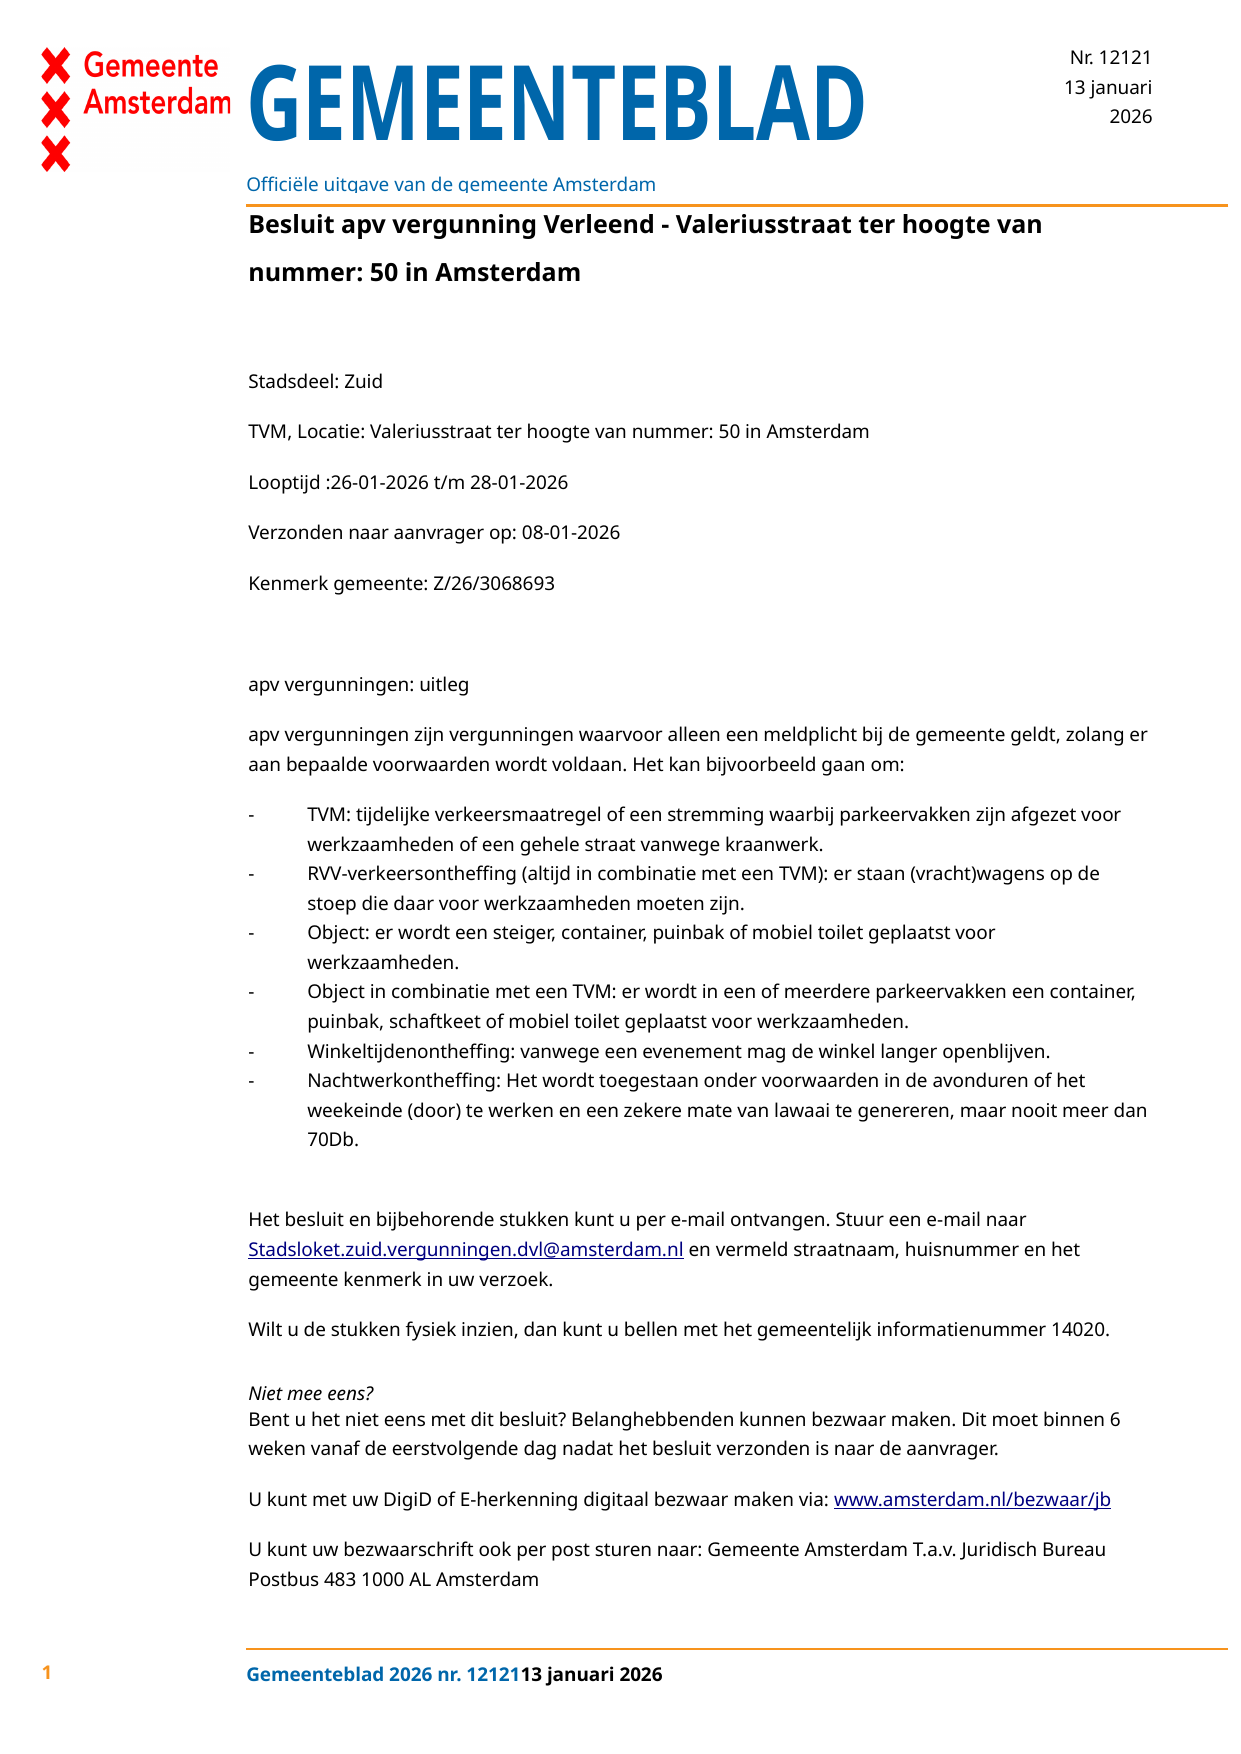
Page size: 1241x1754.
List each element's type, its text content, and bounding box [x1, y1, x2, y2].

text apv vergunningen: uitleg [248, 671, 1152, 697]
text Wilt u de stukken fysiek inzien, dan kunt u bellen met het gemeentelijk informatienummer 14020. [248, 1316, 1152, 1342]
text Bent u het niet eens met dit besluit? Belanghebbenden kunnen bezwaar maken. Dit moet binnen 6 weken vanaf de eerstvolgende dag nadat het besluit verzonden is naar de aanvrager. [248, 1406, 1152, 1461]
text U kunt uw bezwaarschrift ook per post sturen naar: Gemeente Amsterdam T.a.v. Juridisch Bureau Postbus 483 1000 AL Amsterdam [248, 1536, 1152, 1592]
picture [41, 47, 231, 172]
text TVM, Locatie: Valeriusstraat ter hoogte van nummer: 50 in Amsterdam [248, 419, 1152, 444]
text Niet mee eens? [248, 1380, 1152, 1406]
list RVV-verkeersontheffing (altijd in combinatie met een TVM): er staan (vracht)wagens op de stoep die daar voor werkzaamheden moeten zijn. [248, 860, 1152, 916]
list Winkeltijdenontheffing: vanwege een evenement mag de winkel langer openblijven. [248, 1038, 1152, 1064]
list TVM: tijdelijke verkeersmaatregel of een stremming waarbij parkeervakken zijn afgezet voor werkzaamheden of een gehele straat vanwege kraanwerk. [248, 801, 1152, 857]
text U kunt met uw DigiD of E-herkenning digitaal bezwaar maken via: www.amsterdam.nl/bezwaar/jb [248, 1486, 1152, 1512]
text Kenmerk gemeente: Z/26/3068693 [248, 570, 1152, 596]
text Stadsdeel: Zuid [248, 368, 1152, 394]
text Het besluit en bijbehorende stukken kunt u per e-mail ontvangen. Stuur een e-mail naar Stadsloket.zuid.vergunningen.dvl@amsterdam.nl en vermeld straatnaam, huisnummer en het gemeente kenmerk in uw verzoek. [248, 1207, 1152, 1292]
text apv vergunningen zijn vergunningen waarvoor alleen een meldplicht bij de gemeente geldt, zolang er aan bepaalde voorwaarden wordt voldaan. Het kan bijvoorbeeld gaan om: [248, 721, 1152, 777]
text Verzonden naar aanvrager op: 08-01-2026 [248, 519, 1152, 545]
list Nachtwerkontheffing: Het wordt toegestaan onder voorwaarden in de avonduren of het weekeinde (door) te werken en een zekere mate van lawaai te genereren, maar nooit meer dan 70Db. [248, 1067, 1152, 1152]
text Looptijd :26-01-2026 t/m 28-01-2026 [248, 469, 1152, 495]
list Object: er wordt een steiger, container, puinbak of mobiel toilet geplaatst voor werkzaamheden. [248, 919, 1152, 975]
list Object in combinatie met een TVM: er wordt in een of meerdere parkeervakken een container, puinbak, schaftkeet of mobiel toilet geplaatst voor werkzaamheden. [248, 979, 1152, 1034]
text Besluit apv vergunning Verleend - Valeriusstraat ter hoogte van nummer: 50 in Amsterdam [248, 207, 1152, 288]
